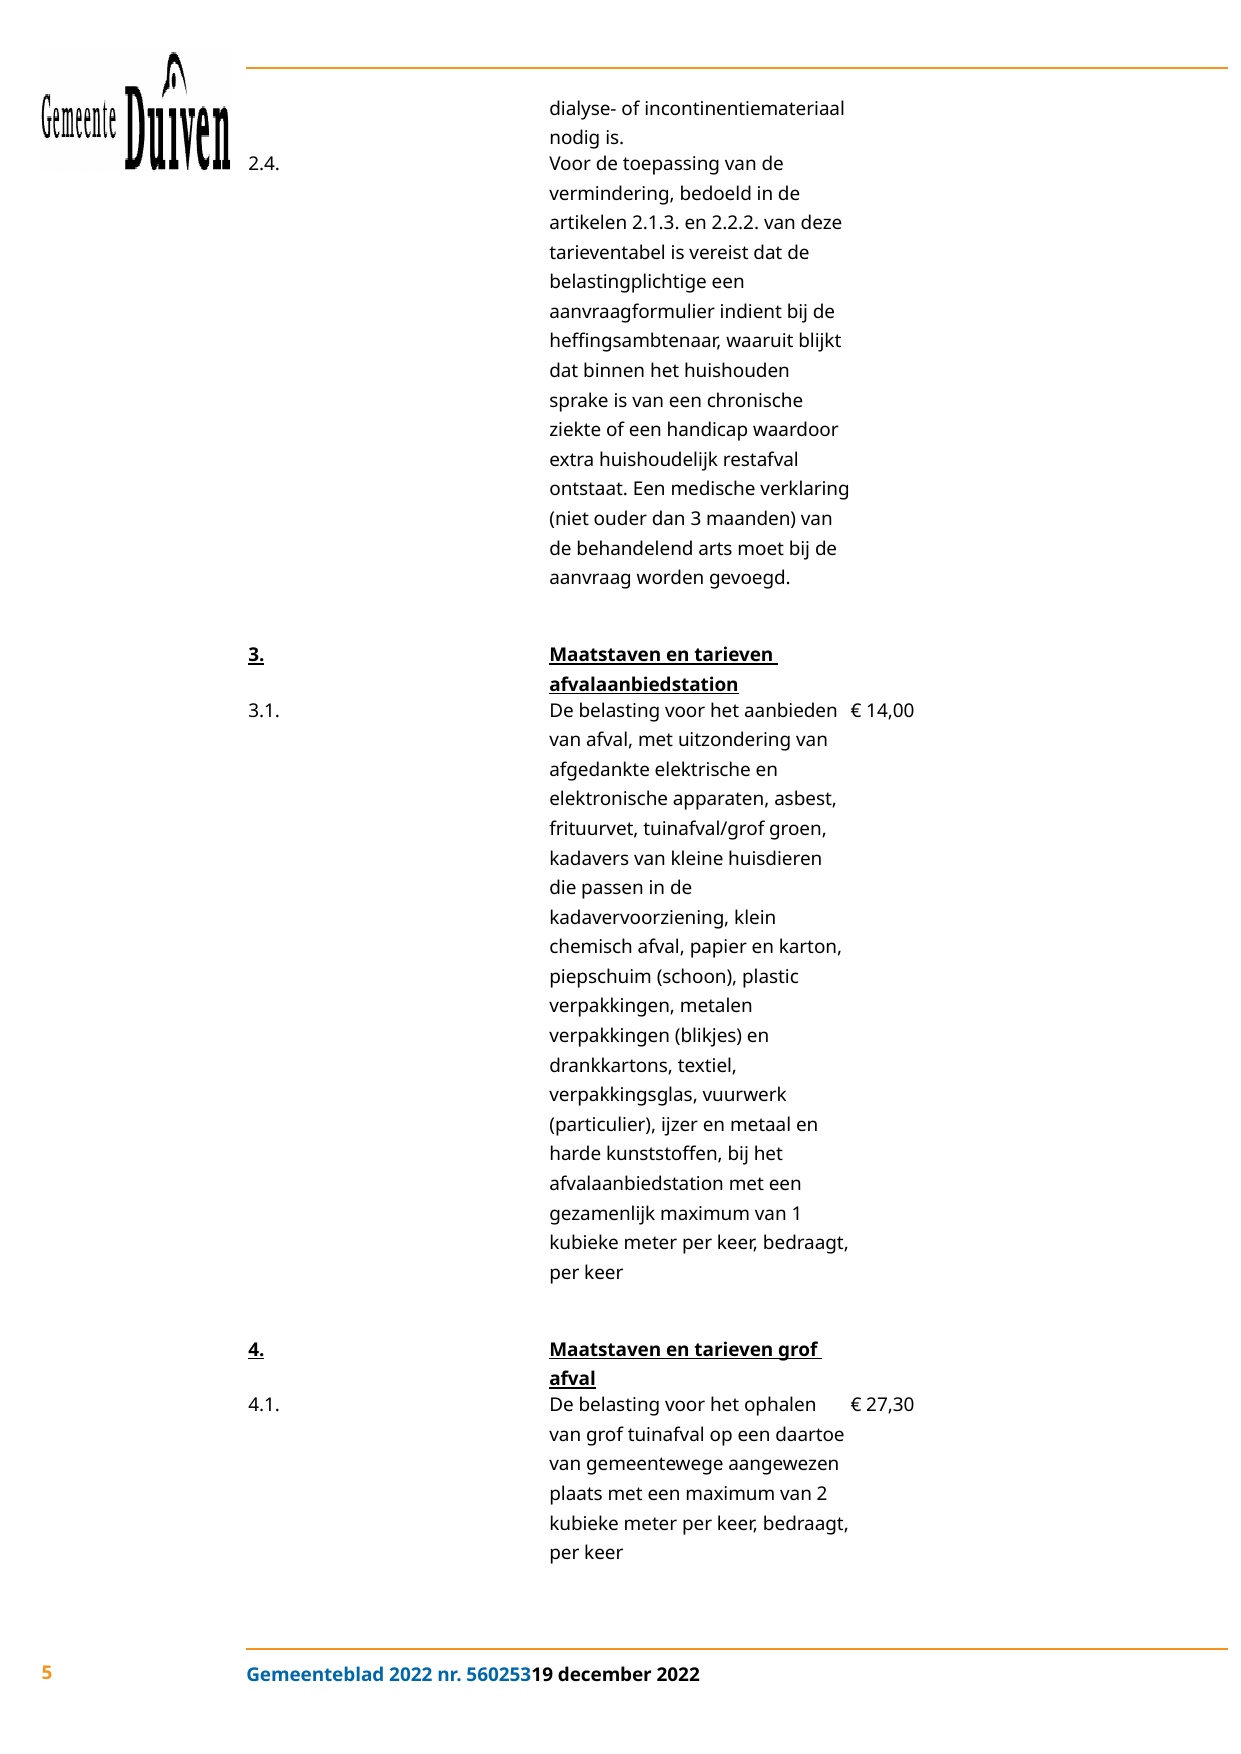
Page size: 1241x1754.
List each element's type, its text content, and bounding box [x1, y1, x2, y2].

table_cell [850, 1285, 1152, 1310]
table_cell [248, 95, 549, 150]
table_cell [248, 616, 549, 641]
table_cell De belasting voor het aanbieden van afval, met uitzondering van afgedankte elektrische en elektronische apparaten, asbest, frituurvet, tuinafval/grof groen, kadavers van kleine huisdieren die passen in de kadavervoorziening, klein chemisch afval, papier en karton, piepschuim (schoon), plastic verpakkingen, metalen verpakkingen (blikjes) en drankkartons, textiel, verpakkingsglas, vuurwerk (particulier), ijzer en metaal en harde kunststoffen, bij het afvalaanbiedstation met een gezamenlijk maximum van 1 kubieke meter per keer, bedraagt, per keer [549, 697, 850, 1284]
table_cell [248, 1565, 549, 1591]
table_cell [549, 1310, 850, 1336]
table_cell 4.1. [248, 1391, 549, 1565]
table_cell [850, 590, 1152, 616]
table_cell [850, 641, 1152, 697]
table_cell [549, 1565, 850, 1591]
table_cell Maatstaven en tarieven afvalaanbiedstation [549, 641, 850, 697]
table_cell [549, 1285, 850, 1310]
table_cell [248, 1285, 549, 1310]
table_cell [248, 1310, 549, 1336]
table_cell € 14,00 [850, 697, 1152, 1284]
table_cell dialyse- of incontinentiemateriaal nodig is. [549, 95, 850, 150]
table_cell € 27,30 [850, 1391, 1152, 1565]
table_cell [850, 95, 1152, 150]
table_cell [850, 616, 1152, 641]
table_cell [850, 1310, 1152, 1336]
table_cell [850, 150, 1152, 590]
table_cell 3.1. [248, 697, 549, 1284]
table_cell 4. [248, 1336, 549, 1391]
table_cell [850, 1336, 1152, 1391]
table_cell Maatstaven en tarieven grof afval [549, 1336, 850, 1391]
table_cell Voor de toepassing van de vermindering, bedoeld in de artikelen 2.1.3. en 2.2.2. van deze tarieventabel is vereist dat de belastingplichtige een aanvraagformulier indient bij de heffingsambtenaar, waaruit blijkt dat binnen het huishouden sprake is van een chronische ziekte of een handicap waardoor extra huishoudelijk restafval ontstaat. Een medische verklaring (niet ouder dan 3 maanden) van de behandelend arts moet bij de aanvraag worden gevoegd. [549, 150, 850, 590]
picture [41, 47, 231, 172]
table_cell 3. [248, 641, 549, 697]
table_cell 2.4. [248, 150, 549, 590]
table_cell [549, 616, 850, 641]
table_cell De belasting voor het ophalen van grof tuinafval op een daartoe van gemeentewege aangewezen plaats met een maximum van 2 kubieke meter per keer, bedraagt, per keer [549, 1391, 850, 1565]
table_cell [549, 590, 850, 616]
table_cell [248, 590, 549, 616]
table_cell [850, 1565, 1152, 1591]
